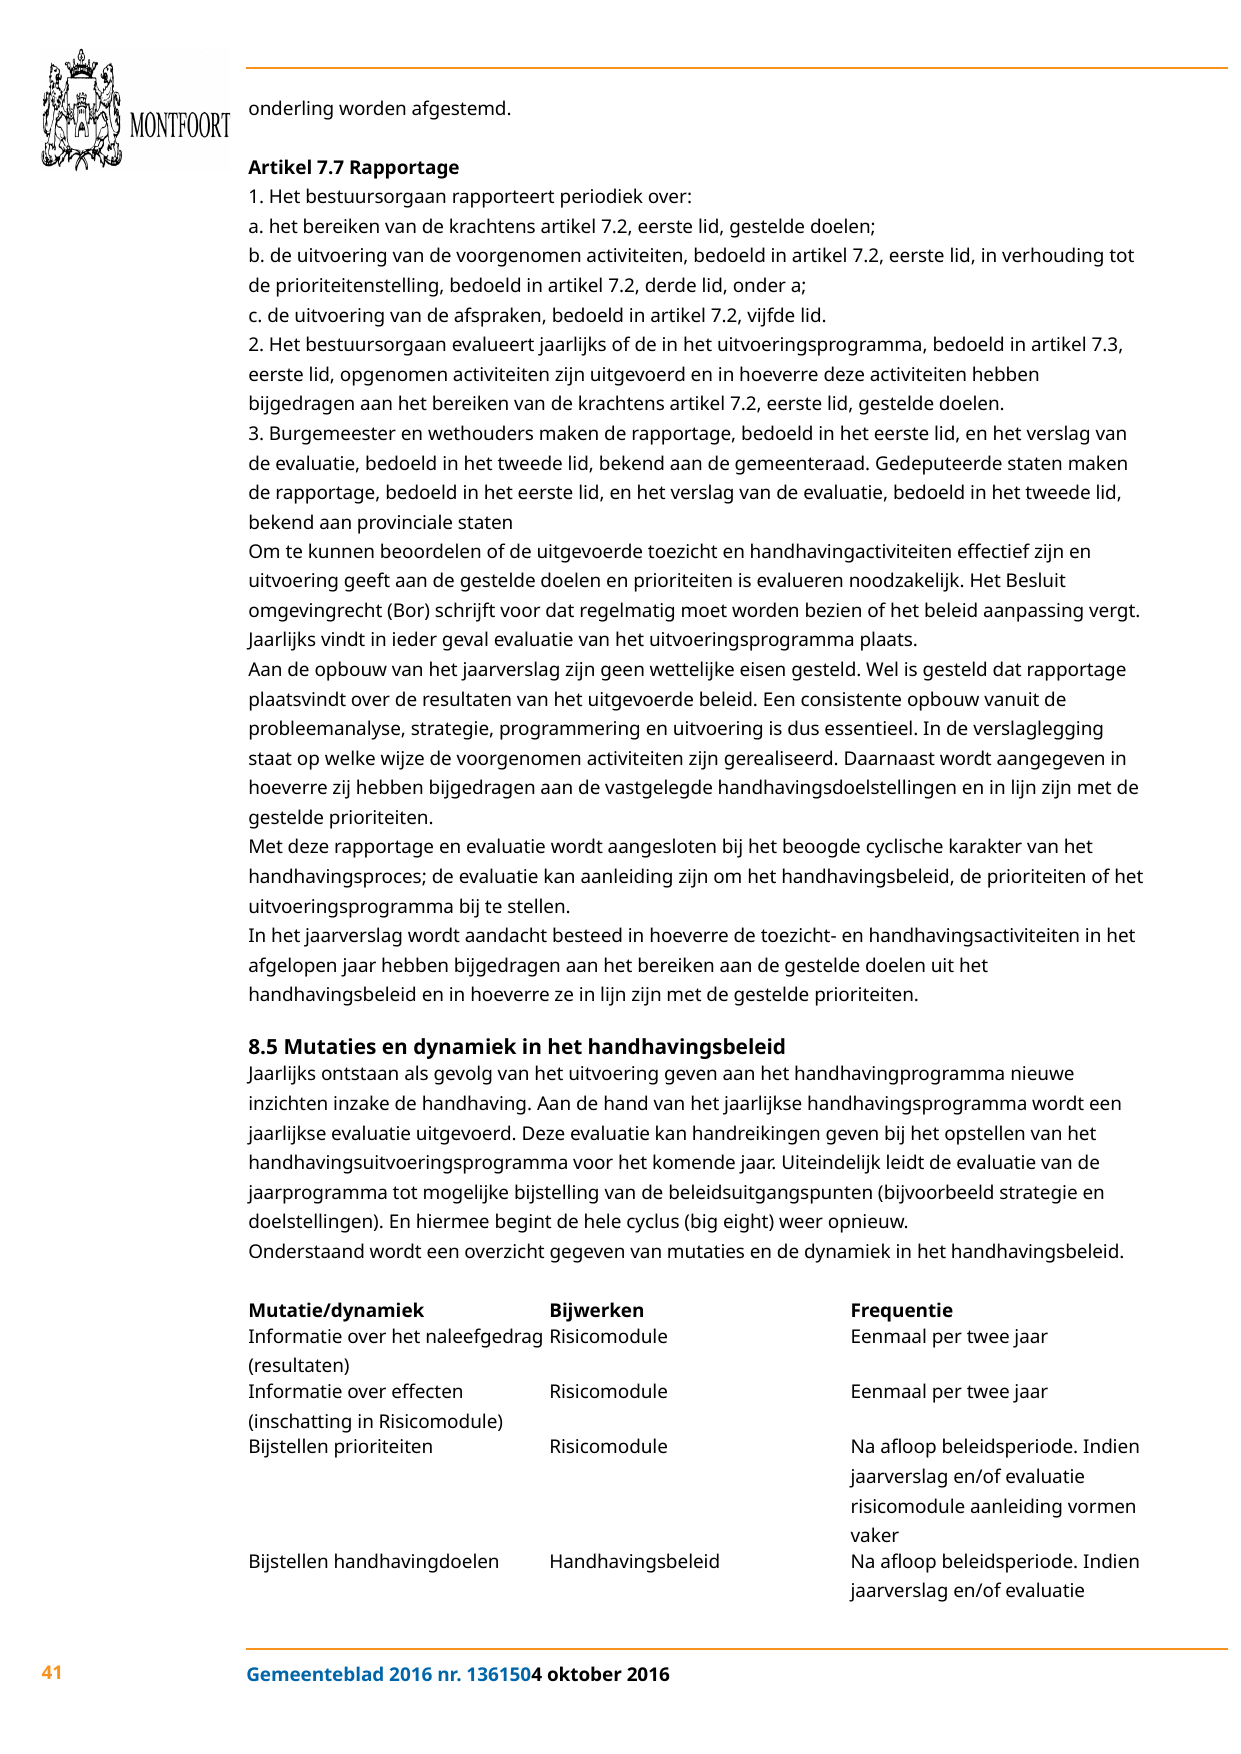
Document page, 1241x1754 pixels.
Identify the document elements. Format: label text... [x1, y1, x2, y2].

table_cell Risicomodule [549, 1323, 850, 1378]
text Om te kunnen beoordelen of de uitgevoerde toezicht en handhavingactiviteiten effectief zijn en uitvoering geeft aan de gestelde doelen en prioriteiten is evalueren noodzakelijk. Het Besluit omgevingrecht (Bor) schrijft voor dat regelmatig moet worden bezien of het beleid aanpassing vergt. Jaarlijks vindt in ieder geval evaluatie van het uitvoeringsprogramma plaats. [248, 538, 1152, 652]
table_cell Handhavingsbeleid [549, 1548, 850, 1603]
table_cell Risicomodule [549, 1378, 850, 1434]
table_cell Na afloop beleidsperiode. Indien jaarverslag en/of evaluatie risicomodule aanleiding vormen vaker [850, 1434, 1152, 1548]
table_header Frequentie [850, 1297, 1152, 1323]
table_cell Informatie over het naleefgedrag (resultaten) [248, 1323, 549, 1378]
table_cell Eenmaal per twee jaar [850, 1323, 1152, 1378]
text Jaarlijks ontstaan als gevolg van het uitvoering geven aan het handhavingprogramma nieuwe inzichten inzake de handhaving. Aan de hand van het jaarlijkse handhavingsprogramma wordt een jaarlijkse evaluatie uitgevoerd. Deze evaluatie kan handreikingen geven bij het opstellen van het handhavingsuitvoeringsprogramma voor het komende jaar. Uiteindelijk leidt de evaluatie van de jaarprogramma tot mogelijke bijstelling van de beleidsuitgangspunten (bijvoorbeeld strategie en doelstellingen). En hiermee begint de hele cyclus (big eight) weer opnieuw. [248, 1061, 1152, 1234]
table_cell onderling worden afgestemd. Artikel 7.7 Rapportage 1. Het bestuursorgaan rapporteert periodiek over: a. het bereiken van de krachtens artikel 7.2, eerste lid, gestelde doelen; b. de uitvoering van de voorgenomen activiteiten, bedoeld in artikel 7.2, eerste lid, in verhouding tot de prioriteitenstelling, bedoeld in artikel 7.2, derde lid, onder a; c. de uitvoering van de afspraken, bedoeld in artikel 7.2, vijfde lid. 2. Het bestuursorgaan evalueert jaarlijks of de in het uitvoeringsprogramma, bedoeld in artikel 7.3, eerste lid, opgenomen activiteiten zijn uitgevoerd en in hoeverre deze activiteiten hebben bijgedragen aan het bereiken van de krachtens artikel 7.2, eerste lid, gestelde doelen. 3. Burgemeester en wethouders maken de rapportage, bedoeld in het eerste lid, en het verslag van de evaluatie, bedoeld in het tweede lid, bekend aan de gemeenteraad. Gedeputeerde staten maken de rapportage, bedoeld in het eerste lid, en het verslag van de evaluatie, bedoeld in het tweede lid, bekend aan provinciale staten [248, 95, 1152, 535]
table_cell Informatie over effecten (inschatting in Risicomodule) [248, 1378, 549, 1434]
table_cell Risicomodule [549, 1434, 850, 1548]
table_cell Eenmaal per twee jaar [850, 1378, 1152, 1434]
text 8.5 Mutaties en dynamiek in het handhavingsbeleid [248, 1032, 1152, 1061]
text In het jaarverslag wordt aandacht besteed in hoeverre de toezicht- en handhavingsactiviteiten in het afgelopen jaar hebben bijgedragen aan het bereiken aan de gestelde doelen uit het handhavingsbeleid en in hoeverre ze in lijn zijn met de gestelde prioriteiten. [248, 922, 1152, 1007]
table_header Mutatie/dynamiek [248, 1297, 549, 1323]
text Onderstaand wordt een overzicht gegeven van mutaties en de dynamiek in het handhavingsbeleid. [248, 1238, 1152, 1264]
text Met deze rapportage en evaluatie wordt aangesloten bij het beoogde cyclische karakter van het handhavingsproces; de evaluatie kan aanleiding zijn om het handhavingsbeleid, de prioriteiten of het uitvoeringsprogramma bij te stellen. [248, 834, 1152, 919]
text Aan de opbouw van het jaarverslag zijn geen wettelijke eisen gesteld. Wel is gesteld dat rapportage plaatsvindt over de resultaten van het uitgevoerde beleid. Een consistente opbouw vanuit de probleemanalyse, strategie, programmering en uitvoering is dus essentieel. In de verslaglegging staat op welke wijze de voorgenomen activiteiten zijn gerealiseerd. Daarnaast wordt aangegeven in hoeverre zij hebben bijgedragen aan de vastgelegde handhavingsdoelstellingen en in lijn zijn met de gestelde prioriteiten. [248, 656, 1152, 830]
table_header Bijwerken [549, 1297, 850, 1323]
table_cell Na afloop beleidsperiode. Indien jaarverslag en/of evaluatie [850, 1548, 1152, 1603]
table_cell Bijstellen handhavingdoelen [248, 1548, 549, 1603]
table_cell Bijstellen prioriteiten [248, 1434, 549, 1548]
picture [41, 47, 231, 172]
